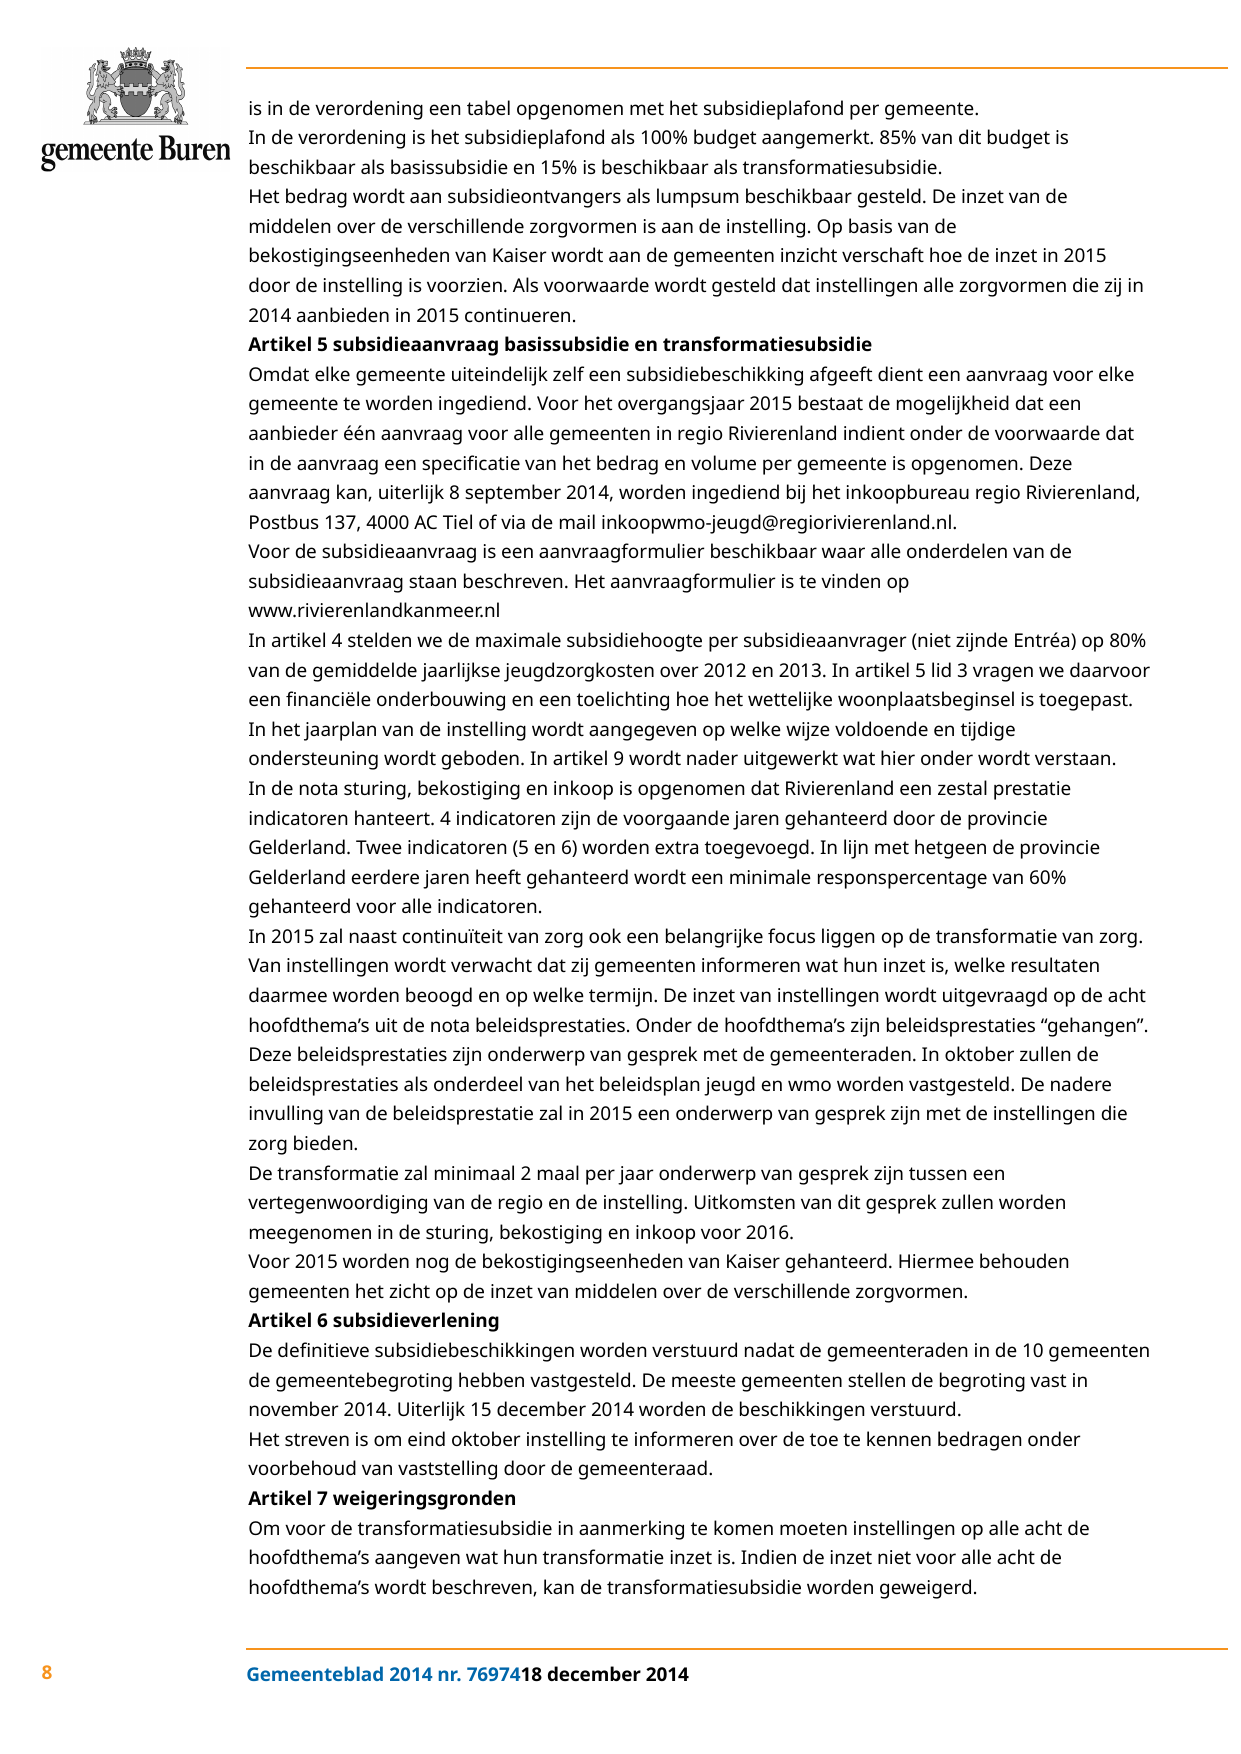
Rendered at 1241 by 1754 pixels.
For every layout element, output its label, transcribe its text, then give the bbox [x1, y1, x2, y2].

text Artikel 5 subsidieaanvraag basissubsidie en transformatiesubsidie [248, 331, 1152, 357]
text In artikel 4 stelden we de maximale subsidiehoogte per subsidieaanvrager (niet zijnde Entréa) op 80% van de gemiddelde jaarlijkse jeugdzorgkosten over 2012 en 2013. In artikel 5 lid 3 vragen we daarvoor een financiële onderbouwing en een toelichting hoe het wettelijke woonplaatsbeginsel is toegepast. [248, 627, 1152, 712]
text Voor de subsidieaanvraag is een aanvraagformulier beschikbaar waar alle onderdelen van de subsidieaanvraag staan beschreven. Het aanvraagformulier is te vinden op www.rivierenlandkanmeer.nl [248, 538, 1152, 623]
text Voor 2015 worden nog de bekostigingseenheden van Kaiser gehanteerd. Hiermee behouden gemeenten het zicht op de inzet van middelen over de verschillende zorgvormen. [248, 1248, 1152, 1304]
text In de nota sturing, bekostiging en inkoop is opgenomen dat Rivierenland een zestal prestatie indicatoren hanteert. 4 indicatoren zijn de voorgaande jaren gehanteerd door de provincie Gelderland. Twee indicatoren (5 en 6) worden extra toegevoegd. In lijn met hetgeen de provincie Gelderland eerdere jaren heeft gehanteerd wordt een minimale responspercentage van 60% gehanteerd voor alle indicatoren. [248, 775, 1152, 919]
text De transformatie zal minimaal 2 maal per jaar onderwerp van gesprek zijn tussen een vertegenwoordiging van de regio en de instelling. Uitkomsten van dit gesprek zullen worden meegenomen in de sturing, bekostiging en inkoop voor 2016. [248, 1160, 1152, 1245]
text In 2015 zal naast continuïteit van zorg ook een belangrijke focus liggen op de transformatie van zorg. Van instellingen wordt verwacht dat zij gemeenten informeren wat hun inzet is, welke resultaten daarmee worden beoogd en op welke termijn. De inzet van instellingen wordt uitgevraagd op de acht hoofdthema’s uit de nota beleidsprestaties. Onder de hoofdthema’s zijn beleidsprestaties “gehangen”. Deze beleidsprestaties zijn onderwerp van gesprek met de gemeenteraden. In oktober zullen de beleidsprestaties als onderdeel van het beleidsplan jeugd en wmo worden vastgesteld. De nadere invulling van de beleidsprestatie zal in 2015 een onderwerp van gesprek zijn met de instellingen die zorg bieden. [248, 923, 1152, 1156]
picture [41, 47, 231, 172]
text Om voor de transformatiesubsidie in aanmerking te komen moeten instellingen op alle acht de hoofdthema’s aangeven wat hun transformatie inzet is. Indien de inzet niet voor alle acht de hoofdthema’s wordt beschreven, kan de transformatiesubsidie worden geweigerd. [248, 1515, 1152, 1600]
text Het streven is om eind oktober instelling te informeren over de toe te kennen bedragen onder voorbehoud van vaststelling door de gemeenteraad. [248, 1426, 1152, 1481]
text In het jaarplan van de instelling wordt aangegeven op welke wijze voldoende en tijdige ondersteuning wordt geboden. In artikel 9 wordt nader uitgewerkt wat hier onder wordt verstaan. [248, 716, 1152, 771]
text Artikel 6 subsidieverlening [248, 1308, 1152, 1333]
text Omdat elke gemeente uiteindelijk zelf een subsidiebeschikking afgeeft dient een aanvraag voor elke gemeente te worden ingediend. Voor het overgangsjaar 2015 bestaat de mogelijkheid dat een aanbieder één aanvraag voor alle gemeenten in regio Rivierenland indient onder de voorwaarde dat in de aanvraag een specificatie van het bedrag en volume per gemeente is opgenomen. Deze aanvraag kan, uiterlijk 8 september 2014, worden ingediend bij het inkoopbureau regio Rivierenland, Postbus 137, 4000 AC Tiel of via de mail inkoopwmo-jeugd@regiorivierenland.nl. [248, 361, 1152, 535]
text is in de verordening een tabel opgenomen met het subsidieplafond per gemeente. [248, 95, 1152, 121]
text Artikel 7 weigeringsgronden [248, 1485, 1152, 1511]
text De definitieve subsidiebeschikkingen worden verstuurd nadat de gemeenteraden in de 10 gemeenten de gemeentebegroting hebben vastgesteld. De meeste gemeenten stellen de begroting vast in november 2014. Uiterlijk 15 december 2014 worden de beschikkingen verstuurd. [248, 1337, 1152, 1422]
text In de verordening is het subsidieplafond als 100% budget aangemerkt. 85% van dit budget is beschikbaar als basissubsidie en 15% is beschikbaar als transformatiesubsidie. [248, 124, 1152, 180]
text Het bedrag wordt aan subsidieontvangers als lumpsum beschikbaar gesteld. De inzet van de middelen over de verschillende zorgvormen is aan de instelling. Op basis van de bekostigingseenheden van Kaiser wordt aan de gemeenten inzicht verschaft hoe de inzet in 2015 door de instelling is voorzien. Als voorwaarde wordt gesteld dat instellingen alle zorgvormen die zij in 2014 aanbieden in 2015 continueren. [248, 183, 1152, 328]
